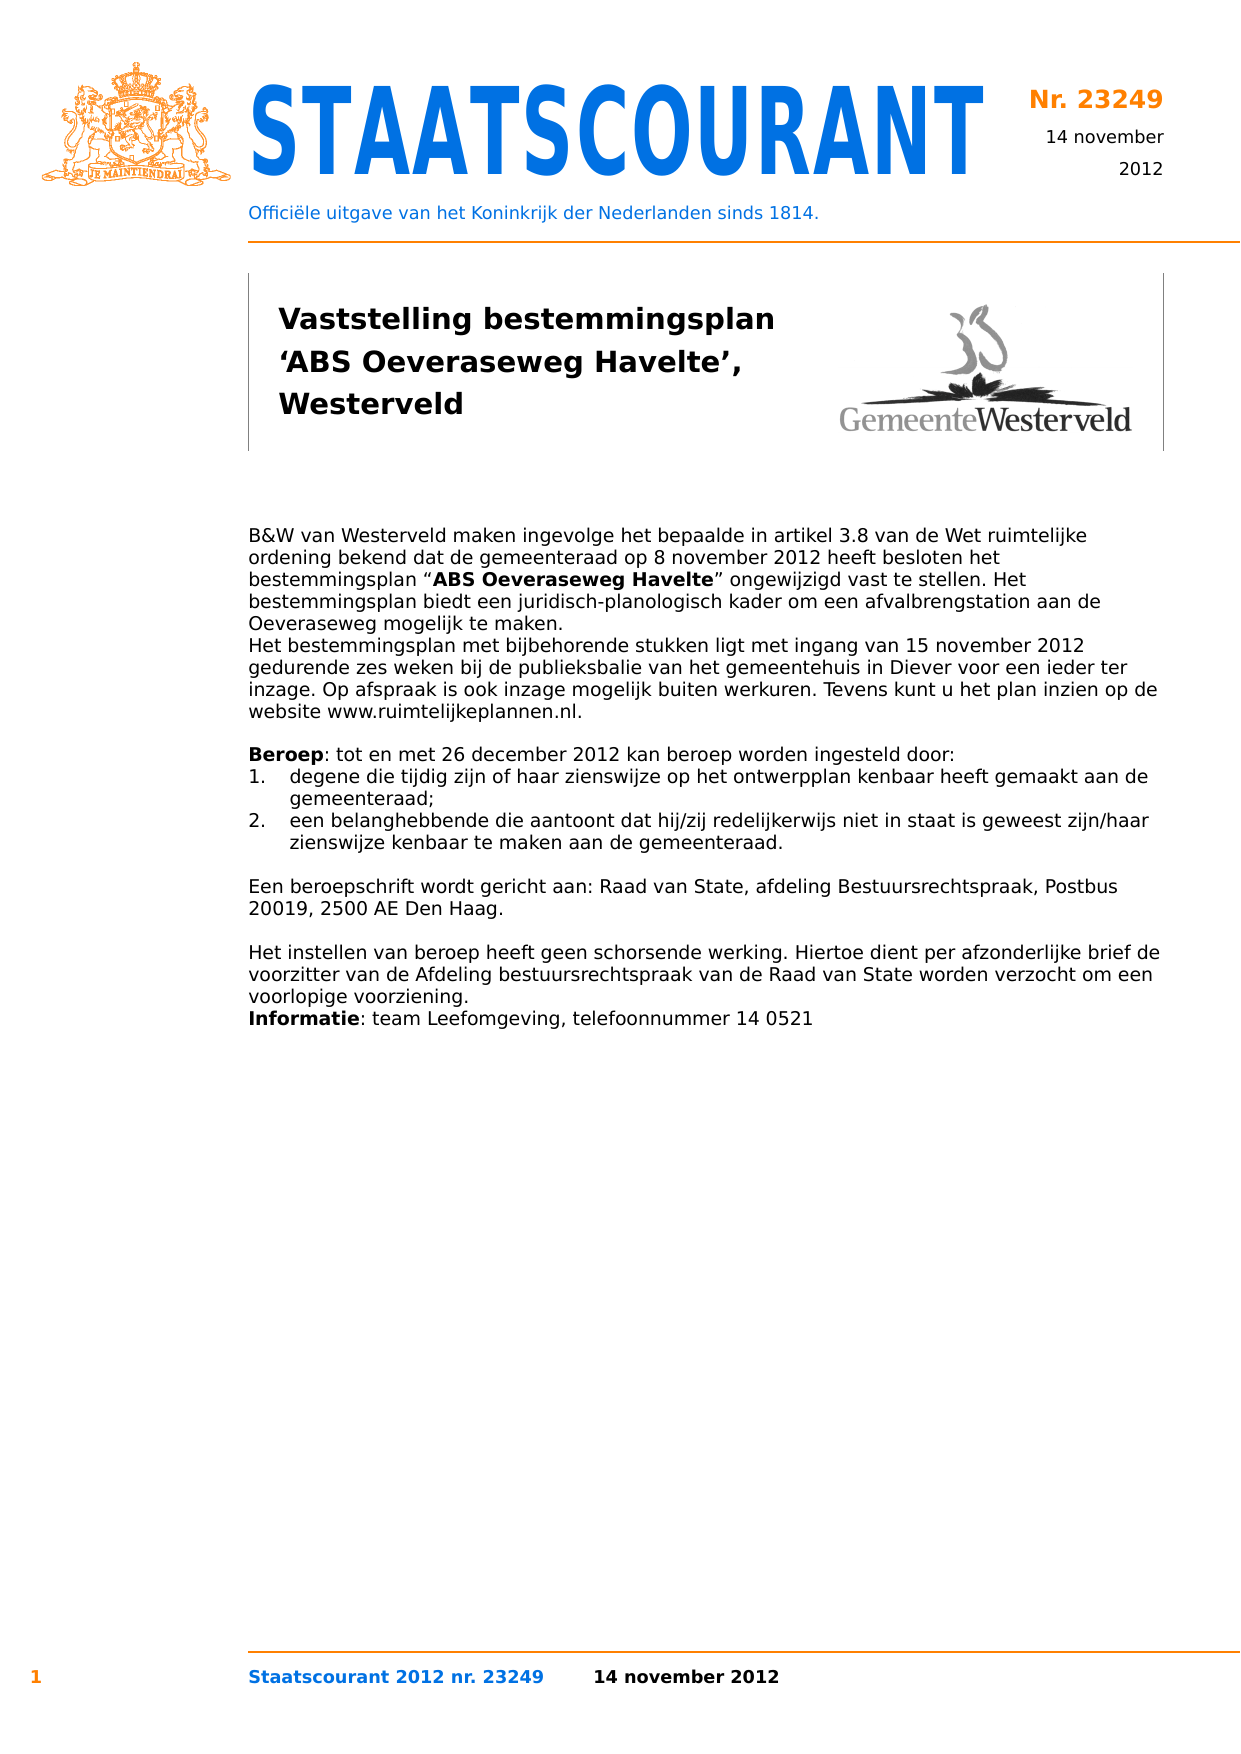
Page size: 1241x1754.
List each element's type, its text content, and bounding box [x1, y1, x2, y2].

text Informatie: team Leefomgeving, telefoonnummer 14 0521 [248, 1008, 1163, 1030]
picture [838, 302, 1134, 433]
text B&W van Westerveld maken ingevolge het bepaalde in artikel 3.8 van de Wet ruimtelijke ordening bekend dat de gemeenteraad op 8 november 2012 heeft besloten het bestemmingsplan “ABS Oeveraseweg Havelte” ongewijzigd vast te stellen. Het bestemmingsplan biedt een juridisch-planologisch kader om een afvalbrengstation aan de Oeveraseweg mogelijk te maken. [248, 525, 1163, 634]
text 2. een belanghebbende die aantoont dat hij/zij redelijkerwijs niet in staat is geweest zijn/haar zienswijze kenbaar te maken aan de gemeenteraad. [248, 810, 1163, 854]
table_cell 2012 [998, 153, 1240, 203]
table_cell 14 november [998, 121, 1240, 153]
text Een beroepschrift wordt gericht aan: Raad van State, afdeling Bestuursrechtspraak, Postbus 20019, 2500 AE Den Haag. [248, 876, 1163, 920]
text Het instellen van beroep heeft geen schorsende werking. Hiertoe dient per afzonderlijke brief de voorzitter van de Afdeling bestuursrechtspraak van de Raad van State worden verzocht om een voorlopige voorziening. [248, 942, 1163, 1008]
table_header [25, 62, 248, 241]
picture [41, 62, 231, 186]
text Beroep: tot en met 26 december 2012 kan beroep worden ingesteld door: [248, 744, 1163, 766]
table_header STAATSCOURANT [248, 62, 998, 203]
text Het bestemmingsplan met bijbehorende stukken ligt met ingang van 15 november 2012 gedurende zes weken bij de publieksbalie van het gemeentehuis in Diever voor een ieder ter inzage. Op afspraak is ook inzage mogelijk buiten werkuren. Tevens kunt u het plan inzien op de website www.ruimtelijkeplannen.nl. [248, 634, 1163, 722]
table_cell Officiële uitgave van het Koninkrijk der Nederlanden sinds 1814. [248, 203, 1240, 241]
text 1. degene die tijdig zijn of haar zienswijze op het ontwerpplan kenbaar heeft gemaakt aan de gemeenteraad; [248, 766, 1163, 810]
table_header Nr. 23249 [998, 62, 1240, 121]
subtitle Vaststelling bestemmingsplan ‘ABS Oeveraseweg Havelte’, Westerveld [249, 273, 1163, 451]
